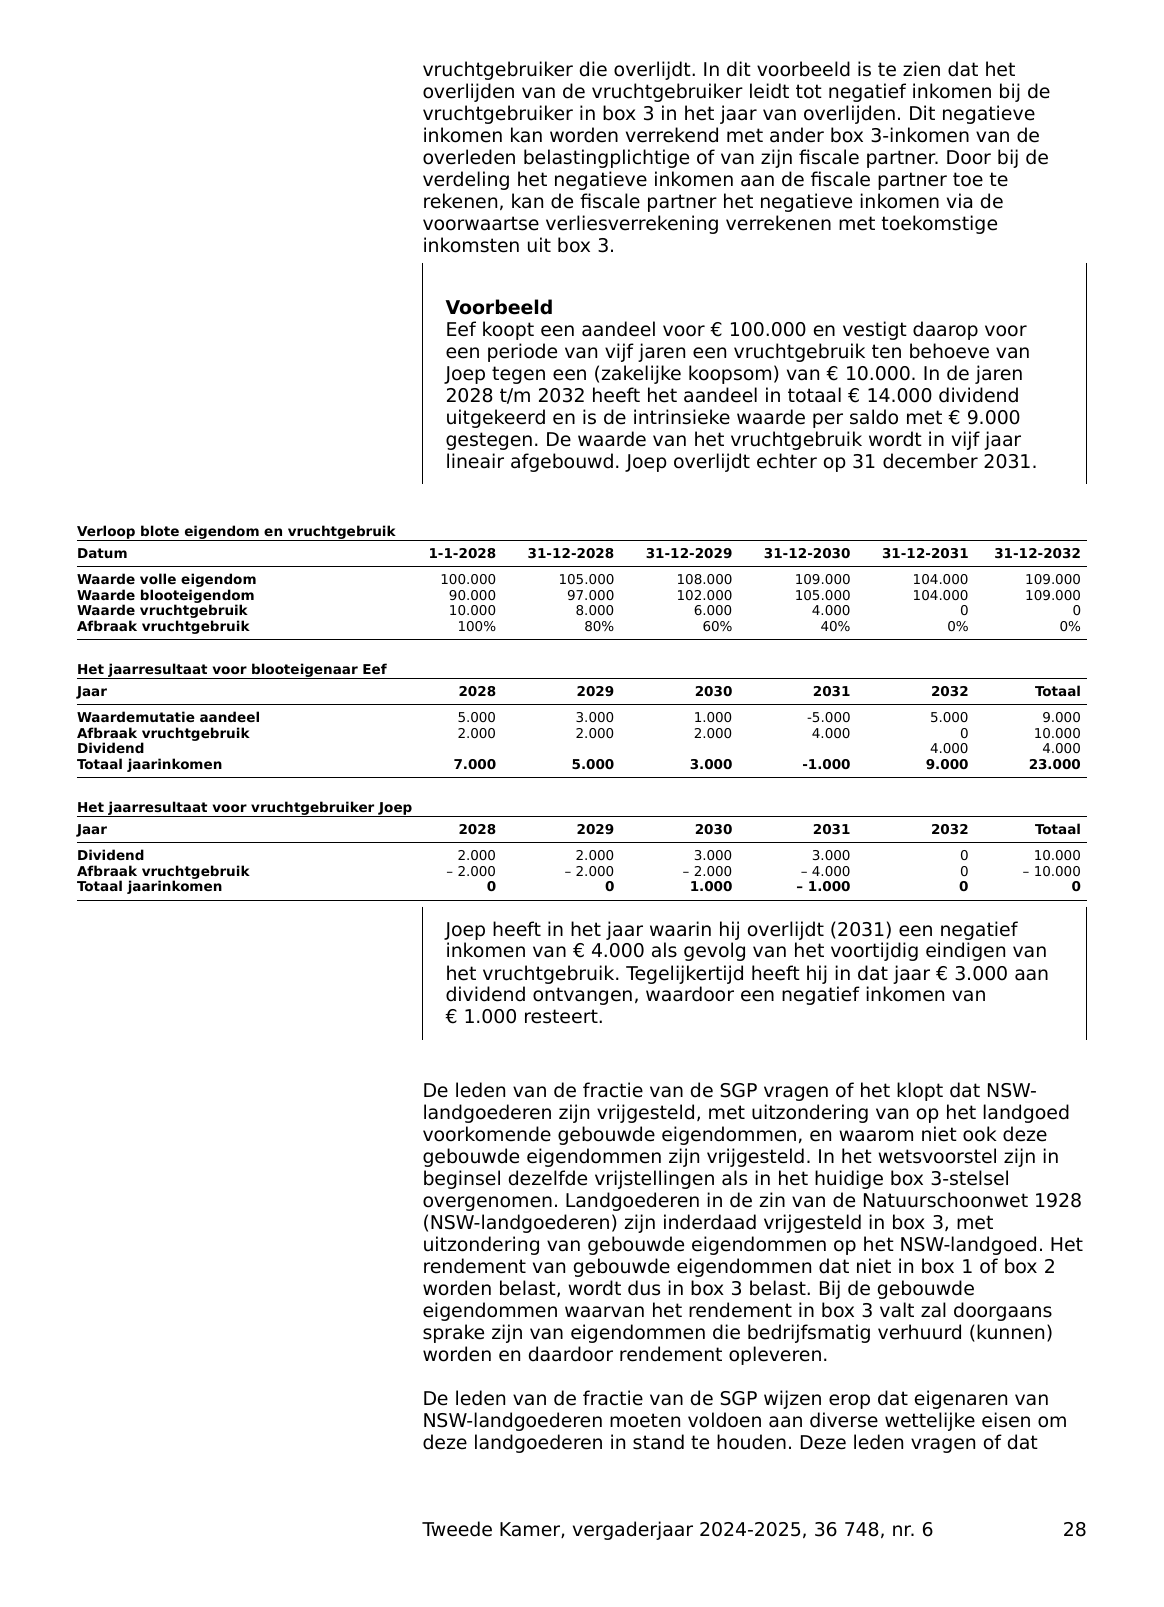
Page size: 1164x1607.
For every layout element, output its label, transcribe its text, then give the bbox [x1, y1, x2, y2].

table_cell 0 [856, 603, 974, 619]
table_cell 2.000 [620, 725, 738, 741]
table_cell Totaal jaarinkomen [77, 757, 384, 777]
table_cell Afbraak vruchtgebruik [77, 619, 384, 639]
table_cell 31-12-2029 [620, 541, 738, 566]
table_cell 2030 [620, 679, 738, 704]
table_cell 102.000 [620, 587, 738, 603]
table_cell 0% [974, 619, 1087, 639]
table_cell 105.000 [502, 567, 620, 587]
table_cell 31-12-2028 [502, 541, 620, 566]
text De leden van de fractie van de SGP wijzen erop dat eigenaren van NSW-landgoederen moeten voldoen aan diverse wettelijke eisen om deze landgoederen in stand te houden. Deze leden vragen of dat [422, 1388, 1087, 1454]
table_cell 2.000 [502, 725, 620, 741]
table_cell 6.000 [620, 603, 738, 619]
table_cell 2.000 [502, 843, 620, 863]
table_cell 9.000 [974, 705, 1087, 725]
text De leden van de fractie van de SGP vragen of het klopt dat NSW-landgoederen zijn vrijgesteld, met uitzondering van op het landgoed voorkomende gebouwde eigendommen, en waarom niet ook deze gebouwde eigendommen zijn vrijgesteld. In het wetsvoorstel zijn in beginsel dezelfde vrijstellingen als in het huidige box 3-stelsel overgenomen. Landgoederen in de zin van de Natuurschoonwet 1928 (NSW-landgoederen) zijn inderdaad vrijgesteld in box 3, met uitzondering van gebouwde eigendommen op het NSW-landgoed. Het rendement van gebouwde eigendommen dat niet in box 1 of box 2 worden belast, wordt dus in box 3 belast. Bij de gebouwde eigendommen waarvan het rendement in box 3 valt zal doorgaans sprake zijn van eigendommen die bedrijfsmatig verhuurd (kunnen) worden en daardoor rendement opleveren. [422, 1080, 1087, 1366]
table_cell Totaal [974, 817, 1087, 842]
table_cell Jaar [77, 679, 384, 704]
table_cell 104.000 [856, 587, 974, 603]
table_cell 1-1-2028 [384, 541, 502, 566]
table_cell 80% [502, 619, 620, 639]
text vruchtgebruiker die overlijdt. In dit voorbeeld is te zien dat het overlijden van de vruchtgebruiker leidt tot negatief inkomen bij de vruchtgebruiker in box 3 in het jaar van overlijden. Dit negatieve inkomen kan worden verrekend met ander box 3-inkomen van de overleden belastingplichtige of van zijn fiscale partner. Door bij de verdeling het negatieve inkomen aan de fiscale partner toe te rekenen, kan de fiscale partner het negatieve inkomen via de voorwaartse verliesverrekening verrekenen met toekomstige inkomsten uit box 3. [422, 59, 1087, 257]
table_cell Totaal [974, 679, 1087, 704]
table_cell 10.000 [974, 725, 1087, 741]
table_header Verloop blote eigendom en vruchtgebruik [77, 524, 1087, 540]
table_cell 31-12-2032 [974, 541, 1087, 566]
table_cell 2028 [384, 679, 502, 704]
table_cell – 2.000 [502, 864, 620, 879]
table_cell 0 [856, 879, 974, 900]
table_header Voorbeeld Eef koopt een aandeel voor € 100.000 en vestigt daarop voor een periode van vijf jaren een vruchtgebruik ten behoeve van Joep tegen een (zakelijke koopsom) van € 10.000. In de jaren 2028 t/m 2032 heeft het aandeel in totaal € 14.000 dividend uitgekeerd en is de intrinsieke waarde per saldo met € 9.000 gestegen. De waarde van het vruchtgebruik wordt in vijf jaar lineair afgebouwd. Joep overlijdt echter op 31 december 2031. [423, 263, 1086, 484]
table_cell 8.000 [502, 603, 620, 619]
table_cell 0 [974, 879, 1087, 900]
table_cell 5.000 [502, 757, 620, 777]
table_cell 2.000 [384, 843, 502, 863]
table_cell Waardemutatie aandeel [77, 705, 384, 725]
table_cell 4.000 [856, 741, 974, 757]
table_cell 4.000 [738, 725, 856, 741]
table_cell Afbraak vruchtgebruik [77, 725, 384, 741]
table_cell 7.000 [384, 757, 502, 777]
table_cell 0 [384, 879, 502, 900]
table_header Het jaarresultaat voor vruchtgebruiker Joep [77, 800, 1087, 816]
table_cell – 10.000 [974, 864, 1087, 879]
table_cell 2029 [502, 679, 620, 704]
table_cell 1.000 [620, 879, 738, 900]
table_cell Dividend [77, 741, 384, 757]
table_cell 109.000 [974, 587, 1087, 603]
table_cell [620, 741, 738, 757]
table_cell 2032 [856, 679, 974, 704]
table_cell 3.000 [620, 843, 738, 863]
table_cell 2028 [384, 817, 502, 842]
table_cell 0 [974, 603, 1087, 619]
table_cell 0% [856, 619, 974, 639]
table_cell 5.000 [384, 705, 502, 725]
table_cell 1.000 [620, 705, 738, 725]
table_cell 100.000 [384, 567, 502, 587]
table_cell 9.000 [856, 757, 974, 777]
table_cell -1.000 [738, 757, 856, 777]
table_cell 60% [620, 619, 738, 639]
table_cell [384, 741, 502, 757]
table_cell Totaal jaarinkomen [77, 879, 384, 900]
table_cell 0 [856, 864, 974, 879]
table_cell 105.000 [738, 587, 856, 603]
table_cell 31-12-2030 [738, 541, 856, 566]
table_cell [502, 741, 620, 757]
table_cell 23.000 [974, 757, 1087, 777]
table_cell [738, 741, 856, 757]
table_cell – 1.000 [738, 879, 856, 900]
table_cell 2031 [738, 679, 856, 704]
table_cell 4.000 [974, 741, 1087, 757]
table_cell 2.000 [384, 725, 502, 741]
table_cell 109.000 [974, 567, 1087, 587]
table_cell 90.000 [384, 587, 502, 603]
table_cell Waarde volle eigendom [77, 567, 384, 587]
table_cell 3.000 [502, 705, 620, 725]
table_header Joep heeft in het jaar waarin hij overlijdt (2031) een negatief inkomen van € 4.000 als gevolg van het voortijdig eindigen van het vruchtgebruik. Tegelijkertijd heeft hij in dat jaar € 3.000 aan dividend ontvangen, waardoor een negatief inkomen van € 1.000 resteert. [423, 907, 1086, 1040]
table_cell Waarde blooteigendom [77, 587, 384, 603]
table_cell 3.000 [738, 843, 856, 863]
table_cell 2030 [620, 817, 738, 842]
table_cell Jaar [77, 817, 384, 842]
table_cell -5.000 [738, 705, 856, 725]
table_cell – 2.000 [384, 864, 502, 879]
table_header Het jaarresultaat voor blooteigenaar Eef [77, 662, 1087, 678]
table_cell Datum [77, 541, 384, 566]
table_cell 10.000 [974, 843, 1087, 863]
table_cell 100% [384, 619, 502, 639]
table_cell – 4.000 [738, 864, 856, 879]
table_cell 2032 [856, 817, 974, 842]
table_cell 108.000 [620, 567, 738, 587]
table_cell Dividend [77, 843, 384, 863]
table_cell 2031 [738, 817, 856, 842]
table_cell 0 [502, 879, 620, 900]
table_cell 31-12-2031 [856, 541, 974, 566]
table_cell 2029 [502, 817, 620, 842]
table_cell 0 [856, 725, 974, 741]
table_cell 3.000 [620, 757, 738, 777]
table_cell Waarde vruchtgebruik [77, 603, 384, 619]
table_cell 109.000 [738, 567, 856, 587]
table_cell 104.000 [856, 567, 974, 587]
table_cell Afbraak vruchtgebruik [77, 864, 384, 879]
table_cell 40% [738, 619, 856, 639]
table_cell 97.000 [502, 587, 620, 603]
table_cell 0 [856, 843, 974, 863]
table_cell 5.000 [856, 705, 974, 725]
table_cell 10.000 [384, 603, 502, 619]
table_cell 4.000 [738, 603, 856, 619]
table_cell – 2.000 [620, 864, 738, 879]
